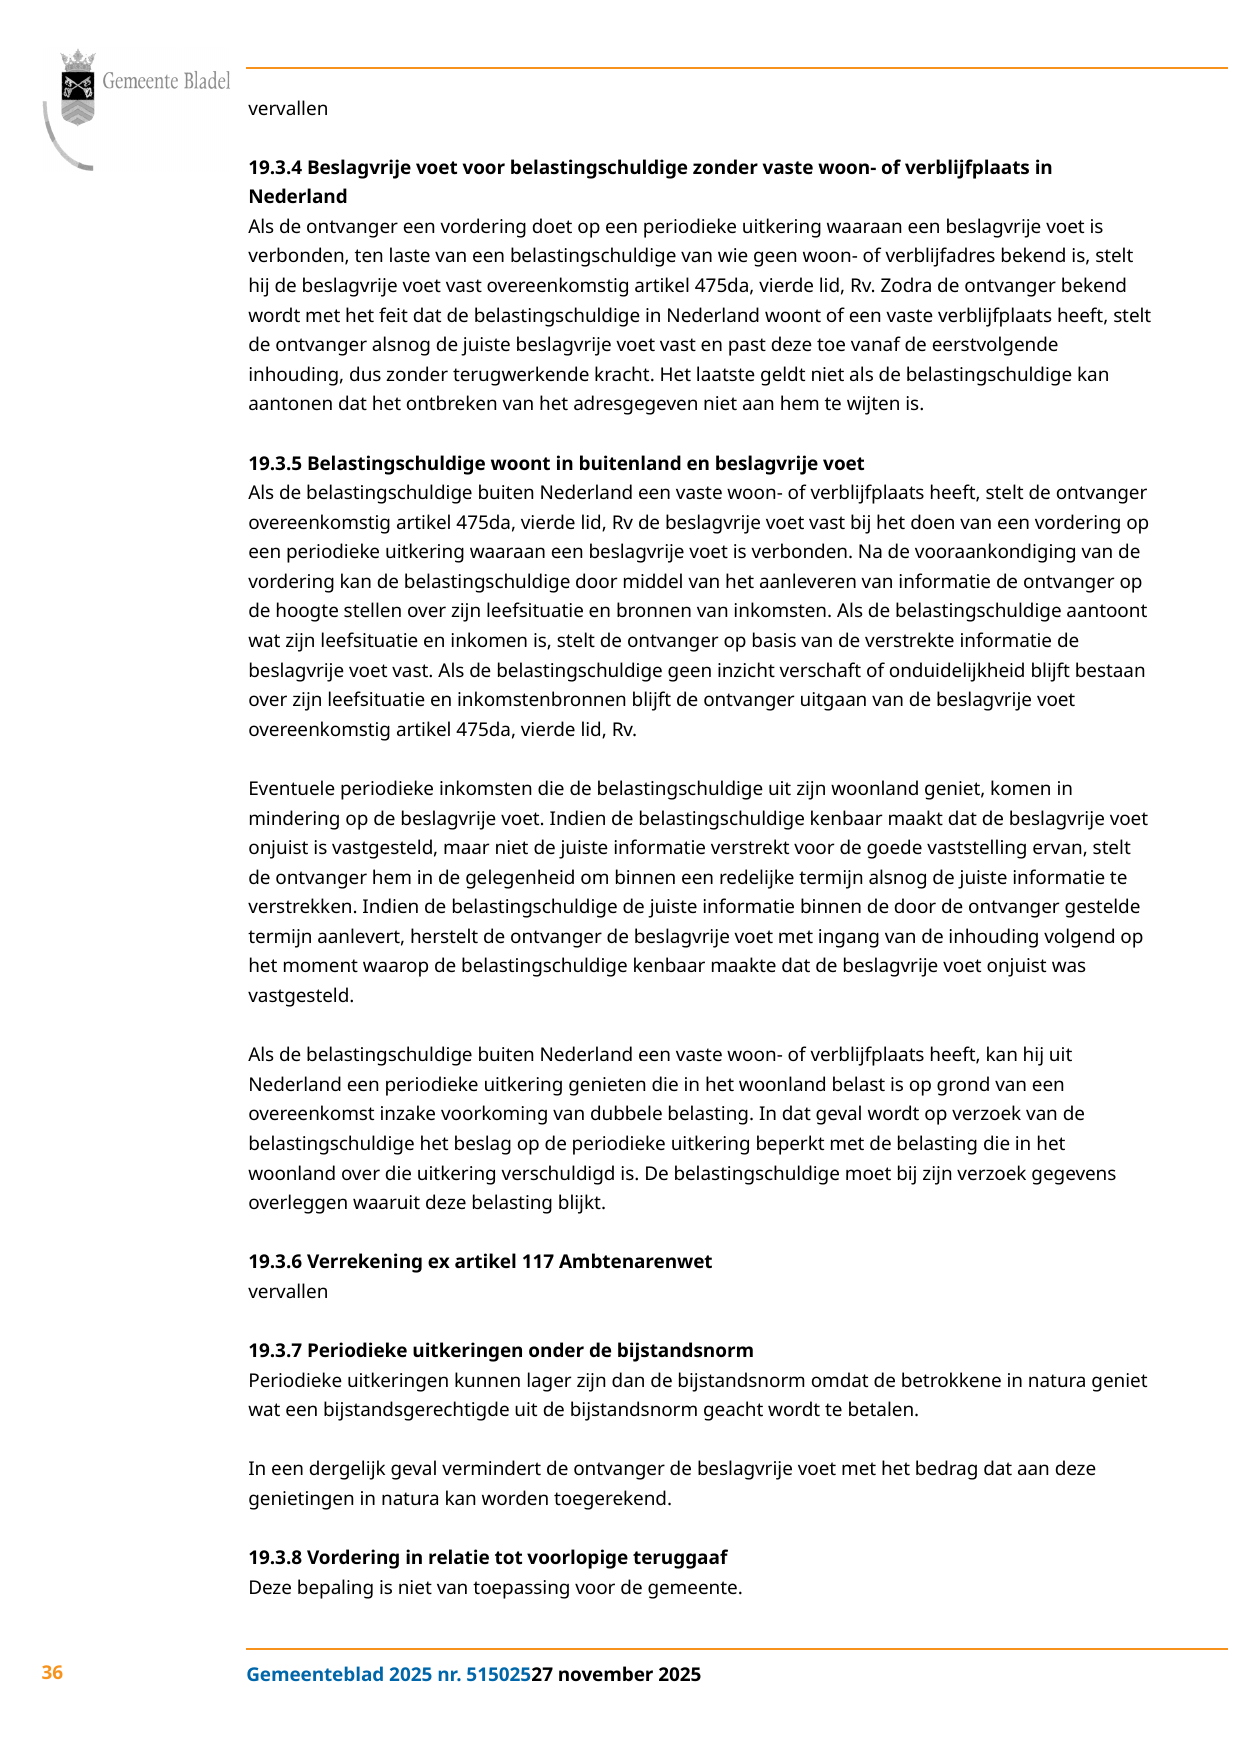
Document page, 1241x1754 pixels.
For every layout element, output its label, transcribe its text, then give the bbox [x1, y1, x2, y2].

text 19.3.5 Belastingschuldige woont in buitenland en beslagvrije voet [248, 450, 1152, 476]
text Periodieke uitkeringen kunnen lager zijn dan de bijstandsnorm omdat de betrokkene in natura geniet wat een bijstandsgerechtigde uit de bijstandsnorm geacht wordt te betalen. [248, 1367, 1152, 1422]
text Als de belastingschuldige buiten Nederland een vaste woon- of verblijfplaats heeft, kan hij uit Nederland een periodieke uitkering genieten die in het woonland belast is op grond van een overeenkomst inzake voorkoming van dubbele belasting. In dat geval wordt op verzoek van de belastingschuldige het beslag op de periodieke uitkering beperkt met de belasting die in het woonland over die uitkering verschuldigd is. De belastingschuldige moet bij zijn verzoek gegevens overleggen waaruit deze belasting blijkt. [248, 1041, 1152, 1215]
text Als de ontvanger een vordering doet op een periodieke uitkering waaraan een beslagvrije voet is verbonden, ten laste van een belastingschuldige van wie geen woon- of verblijfadres bekend is, stelt hij de beslagvrije voet vast overeenkomstig artikel 475da, vierde lid, Rv. Zodra de ontvanger bekend wordt met het feit dat de belastingschuldige in Nederland woont of een vaste verblijfplaats heeft, stelt de ontvanger alsnog de juiste beslagvrije voet vast en past deze toe vanaf de eerstvolgende inhouding, dus zonder terugwerkende kracht. Het laatste geldt niet als de belastingschuldige kan aantonen dat het ontbreken van het adresgegeven niet aan hem te wijten is. [248, 213, 1152, 416]
text In een dergelijk geval vermindert de ontvanger de beslagvrije voet met het bedrag dat aan deze genietingen in natura kan worden toegerekend. [248, 1456, 1152, 1511]
text Als de belastingschuldige buiten Nederland een vaste woon- of verblijfplaats heeft, stelt de ontvanger overeenkomstig artikel 475da, vierde lid, Rv de beslagvrije voet vast bij het doen van een vordering op een periodieke uitkering waaraan een beslagvrije voet is verbonden. Na de vooraankondiging van de vordering kan de belastingschuldige door middel van het aanleveren van informatie de ontvanger op de hoogte stellen over zijn leefsituatie en bronnen van inkomsten. Als de belastingschuldige aantoont wat zijn leefsituatie en inkomen is, stelt de ontvanger op basis van de verstrekte informatie de beslagvrije voet vast. Als de belastingschuldige geen inzicht verschaft of onduidelijkheid blijft bestaan over zijn leefsituatie en inkomstenbronnen blijft de ontvanger uitgaan van de beslagvrije voet overeenkomstig artikel 475da, vierde lid, Rv. [248, 479, 1152, 742]
text vervallen [248, 1278, 1152, 1304]
text Eventuele periodieke inkomsten die de belastingschuldige uit zijn woonland geniet, komen in mindering op de beslagvrije voet. Indien de belastingschuldige kenbaar maakt dat de beslagvrije voet onjuist is vastgesteld, maar niet de juiste informatie verstrekt voor de goede vaststelling ervan, stelt de ontvanger hem in de gelegenheid om binnen een redelijke termijn alsnog de juiste informatie te verstrekken. Indien de belastingschuldige de juiste informatie binnen de door de ontvanger gestelde termijn aanlevert, herstelt de ontvanger de beslagvrije voet met ingang van de inhouding volgend op het moment waarop de belastingschuldige kenbaar maakte dat de beslagvrije voet onjuist was vastgesteld. [248, 775, 1152, 1008]
text 19.3.8 Vordering in relatie tot voorlopige teruggaaf [248, 1544, 1152, 1570]
text 19.3.4 Beslagvrije voet voor belastingschuldige zonder vaste woon- of verblijfplaats in Nederland [248, 154, 1152, 209]
text Deze bepaling is niet van toepassing voor de gemeente. [248, 1574, 1152, 1600]
text vervallen [248, 95, 1152, 121]
text 19.3.7 Periodieke uitkeringen onder de bijstandsnorm [248, 1337, 1152, 1363]
text 19.3.6 Verrekening ex artikel 117 Ambtenarenwet [248, 1248, 1152, 1274]
picture [41, 47, 231, 172]
